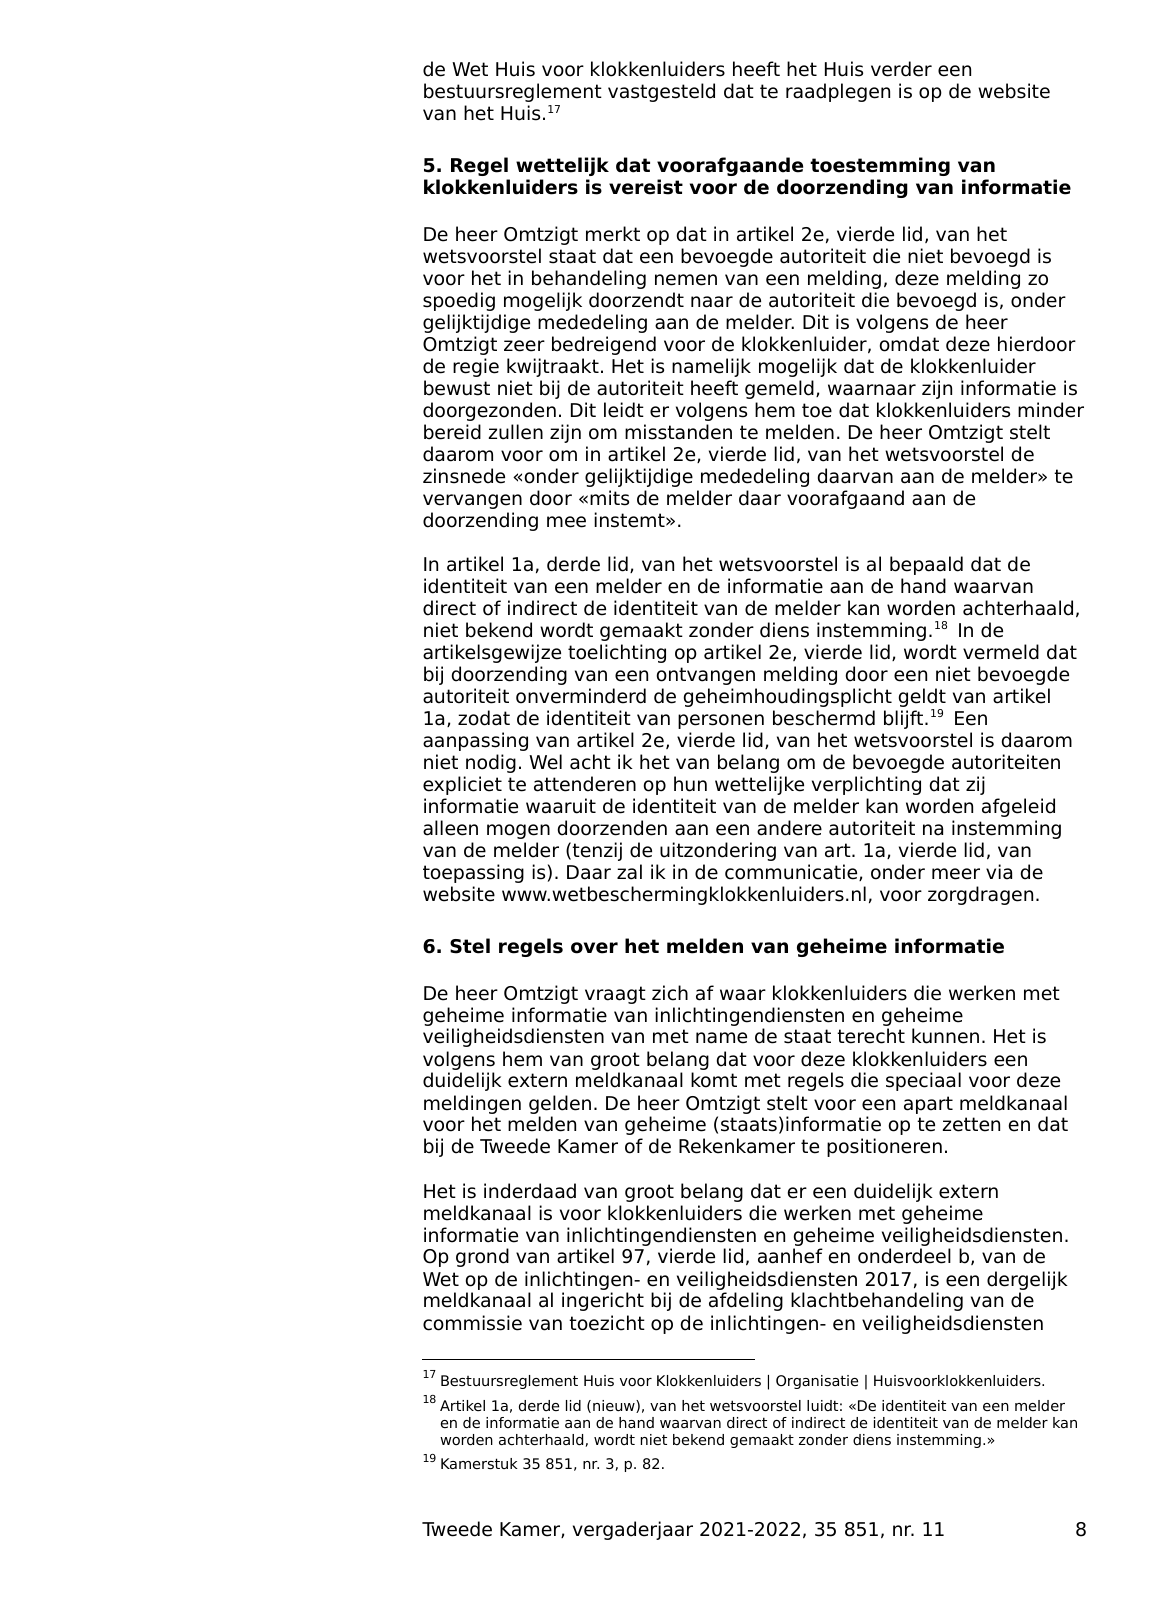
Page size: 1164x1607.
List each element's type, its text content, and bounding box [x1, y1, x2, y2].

text Kamerstuk 35 851, nr. 3, p. 82. [422, 1452, 1087, 1474]
text In artikel 1a, derde lid, van het wetsvoorstel is al bepaald dat de identiteit van een melder en de informatie aan de hand waarvan direct of indirect de identiteit van de melder kan worden achterhaald, niet bekend wordt gemaakt zonder diens instemming. In de artikelsgewijze toelichting op artikel 2e, vierde lid, wordt vermeld dat bij doorzending van een ontvangen melding door een niet bevoegde autoriteit onverminderd de geheimhoudingsplicht geldt van artikel 1a, zodat de identiteit van personen beschermd blijft. Een aanpassing van artikel 2e, vierde lid, van het wetsvoorstel is daarom niet nodig. Wel acht ik het van belang om de bevoegde autoriteiten expliciet te attenderen op hun wettelijke verplichting dat zij informatie waaruit de identiteit van de melder kan worden afgeleid alleen mogen doorzenden aan een andere autoriteit na instemming van de melder (tenzij de uitzondering van art. 1a, vierde lid, van toepassing is). Daar zal ik in de communicatie, onder meer via de website www.wetbeschermingklokkenluiders.nl, voor zorgdragen. [422, 554, 1087, 906]
text de Wet Huis voor klokkenluiders heeft het Huis verder een bestuursreglement vastgesteld dat te raadplegen is op de website van het Huis. [422, 59, 1087, 125]
text Het is inderdaad van groot belang dat er een duidelijk extern meldkanaal is voor klokkenluiders die werken met geheime informatie van inlichtingendiensten en geheime veiligheidsdiensten. Op grond van artikel 97, vierde lid, aanhef en onderdeel b, van de Wet op de inlichtingen- en veiligheidsdiensten 2017, is een dergelijk meldkanaal al ingericht bij de afdeling klachtbehandeling van de commissie van toezicht op de inlichtingen- en veiligheidsdiensten [422, 1181, 1087, 1334]
text Artikel 1a, derde lid (nieuw), van het wetsvoorstel luidt: «De identiteit van een melder en de informatie aan de hand waarvan direct of indirect de identiteit van de melder kan worden achterhaald, wordt niet bekend gemaakt zonder diens instemming.» [422, 1393, 1087, 1449]
text De heer Omtzigt merkt op dat in artikel 2e, vierde lid, van het wetsvoorstel staat dat een bevoegde autoriteit die niet bevoegd is voor het in behandeling nemen van een melding, deze melding zo spoedig mogelijk doorzendt naar de autoriteit die bevoegd is, onder gelijktijdige mededeling aan de melder. Dit is volgens de heer Omtzigt zeer bedreigend voor de klokkenluider, omdat deze hierdoor de regie kwijtraakt. Het is namelijk mogelijk dat de klokkenluider bewust niet bij de autoriteit heeft gemeld, waarnaar zijn informatie is doorgezonden. Dit leidt er volgens hem toe dat klokkenluiders minder bereid zullen zijn om misstanden te melden. De heer Omtzigt stelt daarom voor om in artikel 2e, vierde lid, van het wetsvoorstel de zinsnede «onder gelijktijdige mededeling daarvan aan de melder» te vervangen door «mits de melder daar voorafgaand aan de doorzending mee instemt». [422, 224, 1087, 532]
text Bestuursreglement Huis voor Klokkenluiders | Organisatie | Huisvoorklokkenluiders. [422, 1368, 1087, 1391]
subtitle 6. Stel regels over het melden van geheime informatie [422, 936, 1087, 957]
text De heer Omtzigt vraagt zich af waar klokkenluiders die werken met geheime informatie van inlichtingendiensten en geheime veiligheidsdiensten van met name de staat terecht kunnen. Het is volgens hem van groot belang dat voor deze klokkenluiders een duidelijk extern meldkanaal komt met regels die speciaal voor deze meldingen gelden. De heer Omtzigt stelt voor een apart meldkanaal voor het melden van geheime (staats)informatie op te zetten en dat bij de Tweede Kamer of de Rekenkamer te positioneren. [422, 982, 1087, 1158]
subtitle 5. Regel wettelijk dat voorafgaande toestemming van klokkenluiders is vereist voor de doorzending van informatie [422, 155, 1087, 199]
